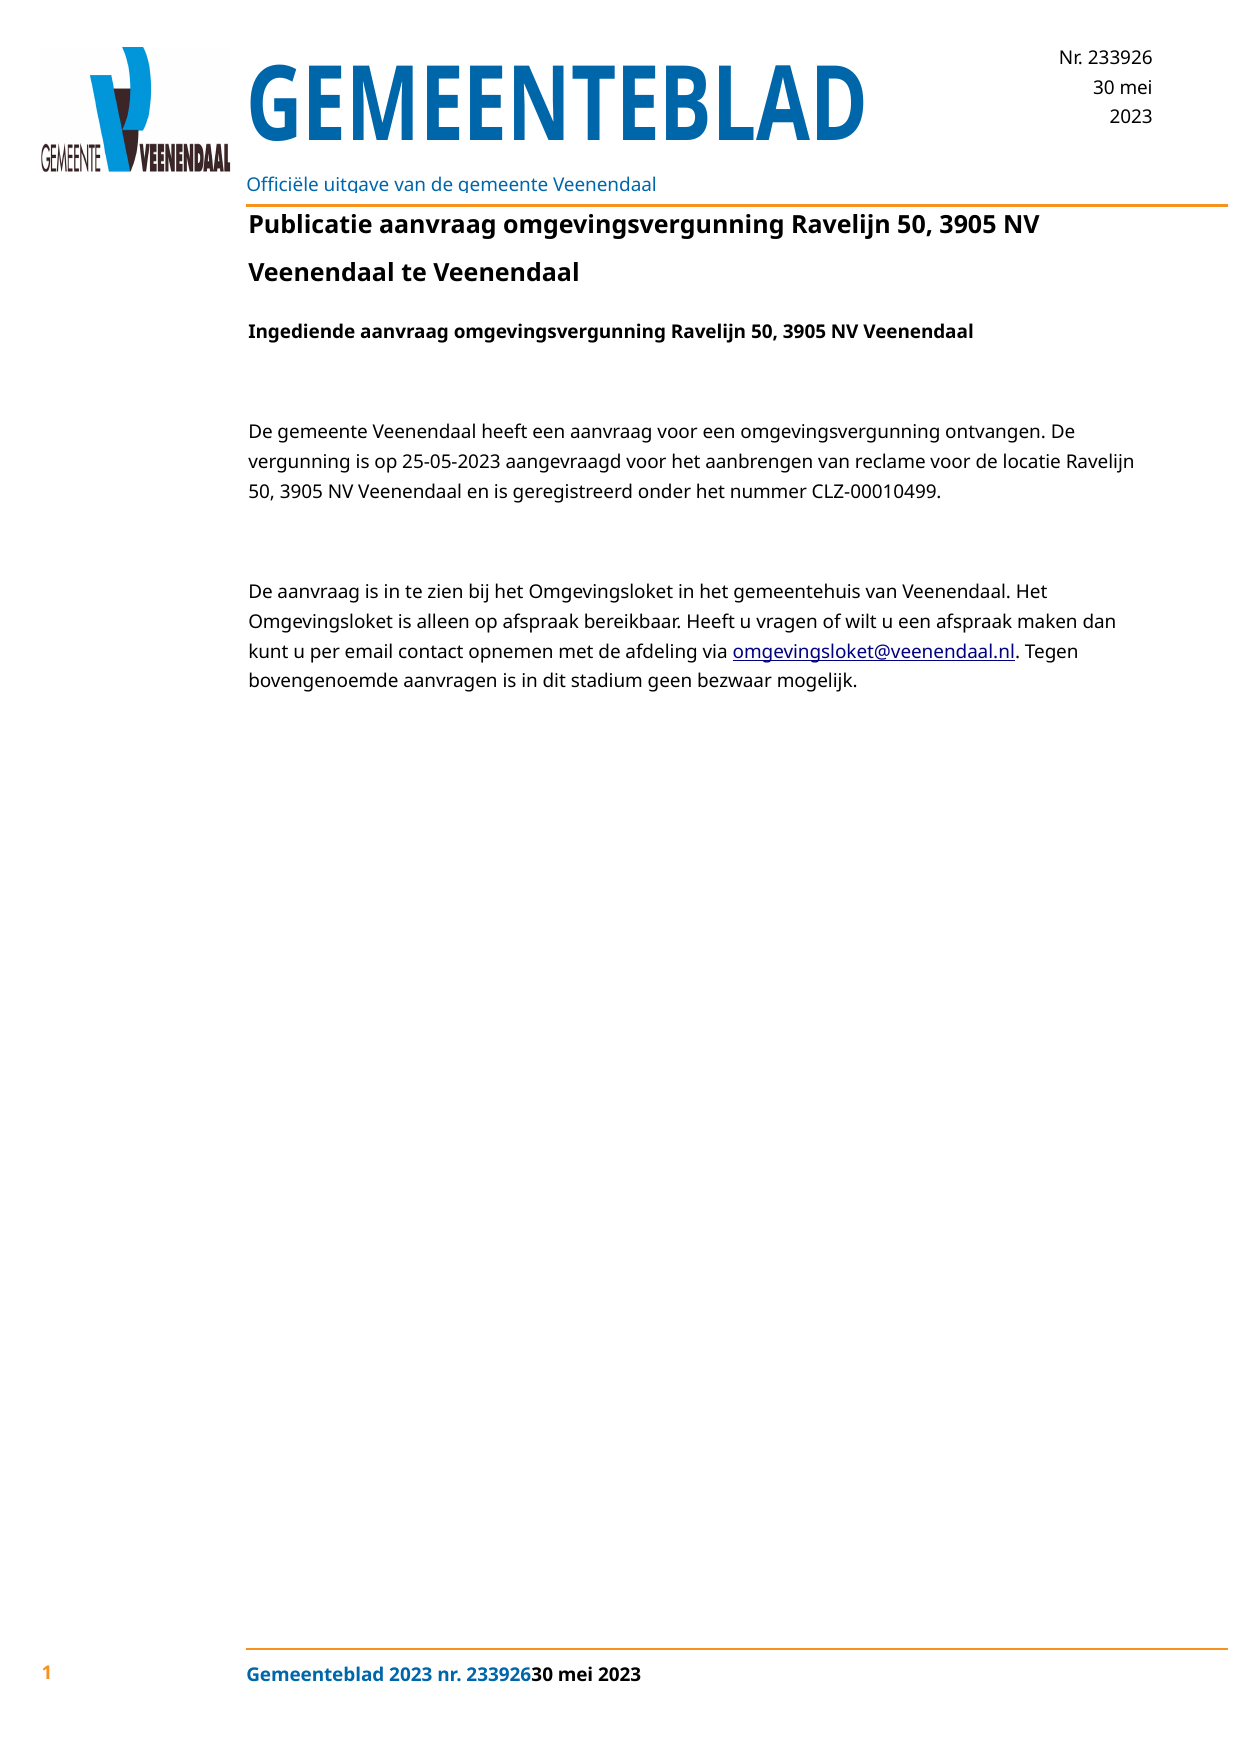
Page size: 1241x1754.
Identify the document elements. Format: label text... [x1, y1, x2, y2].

picture [123, 47, 231, 172]
text Ingediende aanvraag omgevingsvergunning Ravelijn 50, 3905 NV Veenendaal [248, 318, 1152, 344]
picture [41, 47, 130, 172]
text Publicatie aanvraag omgevingsvergunning Ravelijn 50, 3905 NV Veenendaal te Veenendaal [248, 207, 1152, 288]
text De gemeente Veenendaal heeft een aanvraag voor een omgevingsvergunning ontvangen. De vergunning is op 25-05-2023 aangevraagd voor het aanbrengen van reclame voor de locatie Ravelijn 50, 3905 NV Veenendaal en is geregistreerd onder het nummer CLZ-00010499. [248, 419, 1152, 504]
text De aanvraag is in te zien bij het Omgevingsloket in het gemeentehuis van Veenendaal. Het Omgevingsloket is alleen op afspraak bereikbaar. Heeft u vragen of wilt u een afspraak maken dan kunt u per email contact opnemen met de afdeling via omgevingsloket@veenendaal.nl. Tegen bovengenoemde aanvragen is in dit stadium geen bezwaar mogelijk. [248, 579, 1152, 693]
